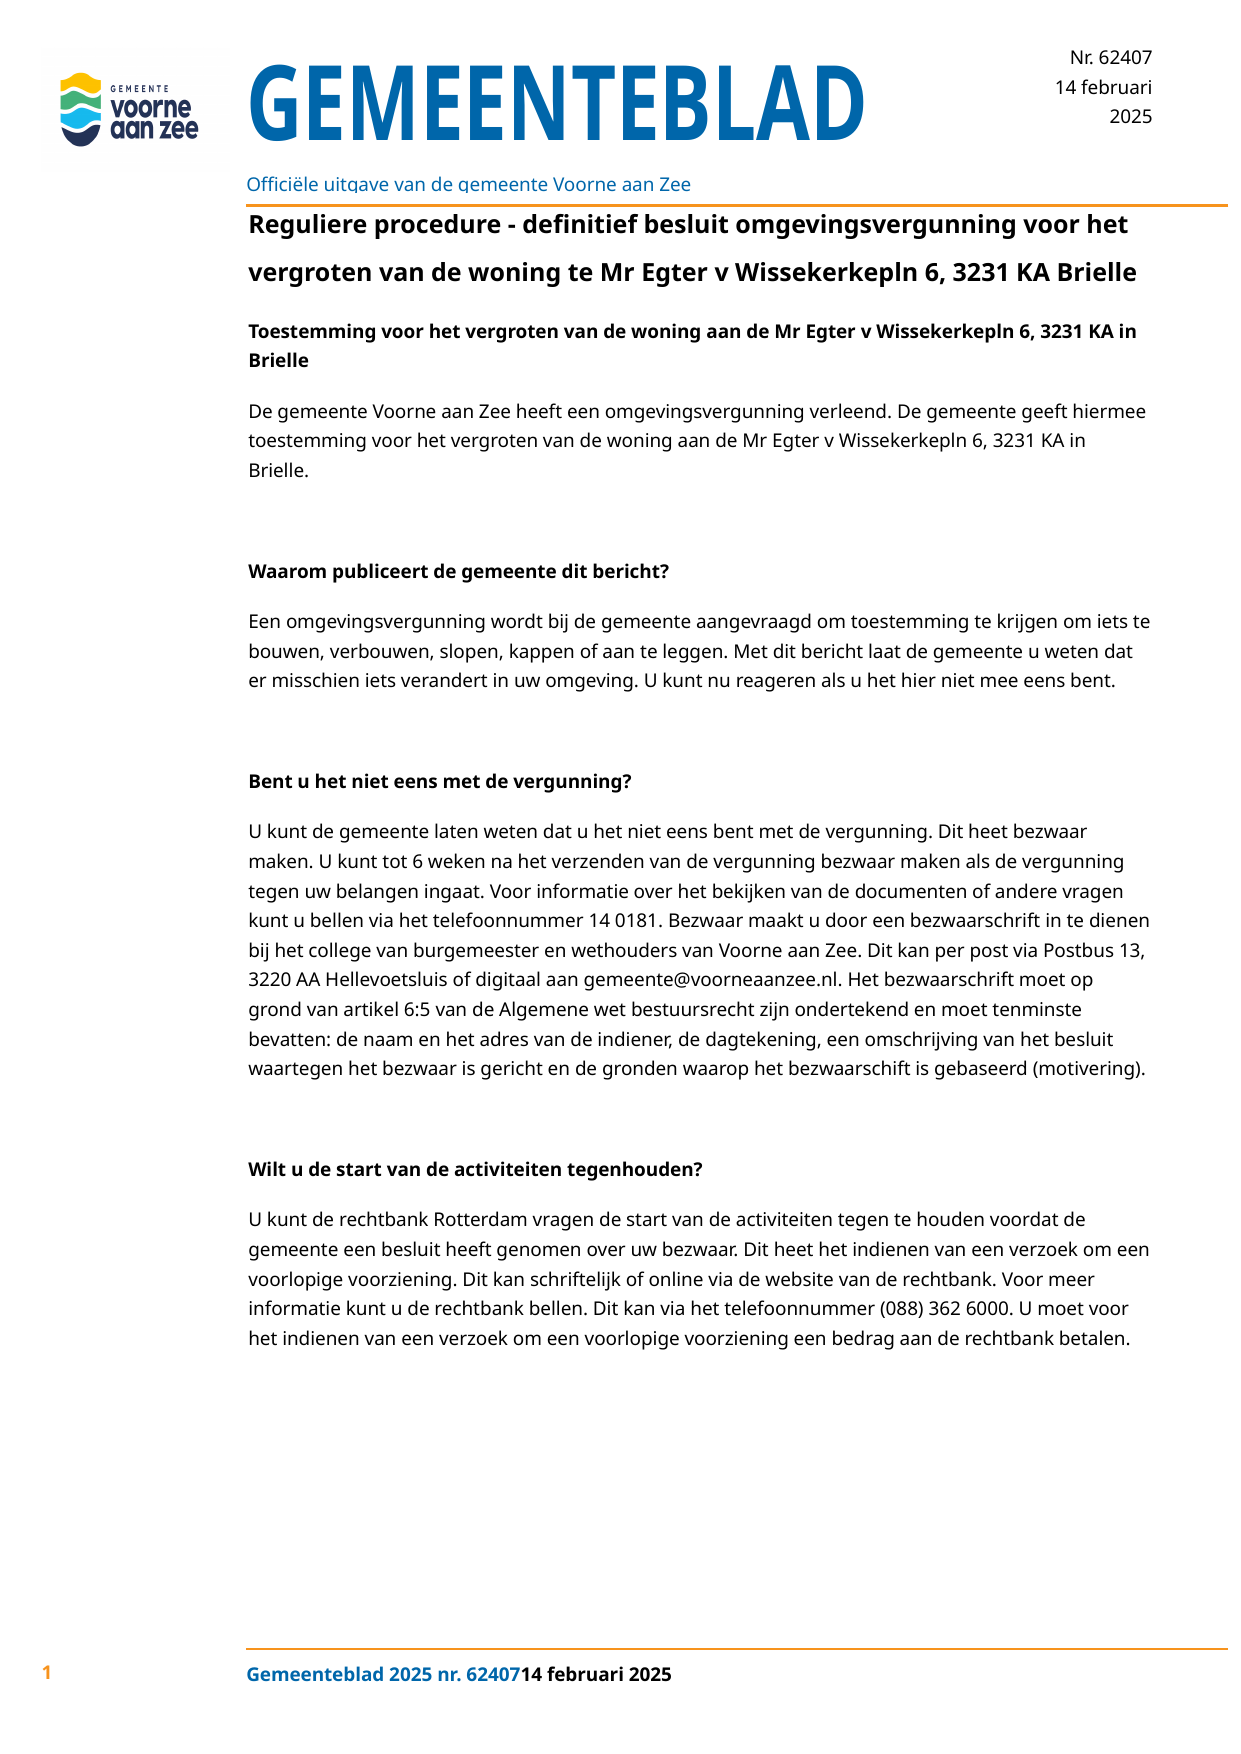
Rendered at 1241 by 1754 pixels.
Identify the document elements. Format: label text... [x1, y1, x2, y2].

text U kunt de rechtbank Rotterdam vragen de start van de activiteiten tegen te houden voordat de gemeente een besluit heeft genomen over uw bezwaar. Dit heet het indienen van een verzoek om een voorlopige voorziening. Dit kan schriftelijk of online via de website van de rechtbank. Voor meer informatie kunt u de rechtbank bellen. Dit kan via het telefoonnummer (088) 362 6000. U moet voor het indienen van een verzoek om een voorlopige voorziening een bedrag aan de rechtbank betalen. [248, 1207, 1152, 1351]
text Reguliere procedure - definitief besluit omgevingsvergunning voor het vergroten van de woning te Mr Egter v Wissekerkepln 6, 3231 KA Brielle [248, 207, 1152, 288]
text Toestemming voor het vergroten van de woning aan de Mr Egter v Wissekerkepln 6, 3231 KA in Brielle [248, 318, 1152, 373]
picture [41, 47, 231, 172]
text Bent u het niet eens met de vergunning? [248, 768, 1152, 794]
text Waarom publiceert de gemeente dit bericht? [248, 558, 1152, 584]
text U kunt de gemeente laten weten dat u het niet eens bent met de vergunning. Dit heet bezwaar maken. U kunt tot 6 weken na het verzenden van de vergunning bezwaar maken als de vergunning tegen uw belangen ingaat. Voor informatie over het bekijken van de documenten of andere vragen kunt u bellen via het telefoonnummer 14 0181. Bezwaar maakt u door een bezwaarschrift in te dienen bij het college van burgemeester en wethouders van Voorne aan Zee. Dit kan per post via Postbus 13, 3220 AA Hellevoetsluis of digitaal aan gemeente@voorneaanzee.nl. Het bezwaarschrift moet op grond van artikel 6:5 van de Algemene wet bestuursrecht zijn ondertekend en moet tenminste bevatten: de naam en het adres van de indiener, de dagtekening, een omschrijving van het besluit waartegen het bezwaar is gericht en de gronden waarop het bezwaarschift is gebaseerd (motivering). [248, 819, 1152, 1081]
text Wilt u de start van de activiteiten tegenhouden? [248, 1156, 1152, 1182]
text De gemeente Voorne aan Zee heeft een omgevingsvergunning verleend. De gemeente geeft hiermee toestemming voor het vergroten van de woning aan de Mr Egter v Wissekerkepln 6, 3231 KA in Brielle. [248, 398, 1152, 483]
text Een omgevingsvergunning wordt bij de gemeente aangevraagd om toestemming te krijgen om iets te bouwen, verbouwen, slopen, kappen of aan te leggen. Met dit bericht laat de gemeente u weten dat er misschien iets verandert in uw omgeving. U kunt nu reageren als u het hier niet mee eens bent. [248, 608, 1152, 693]
